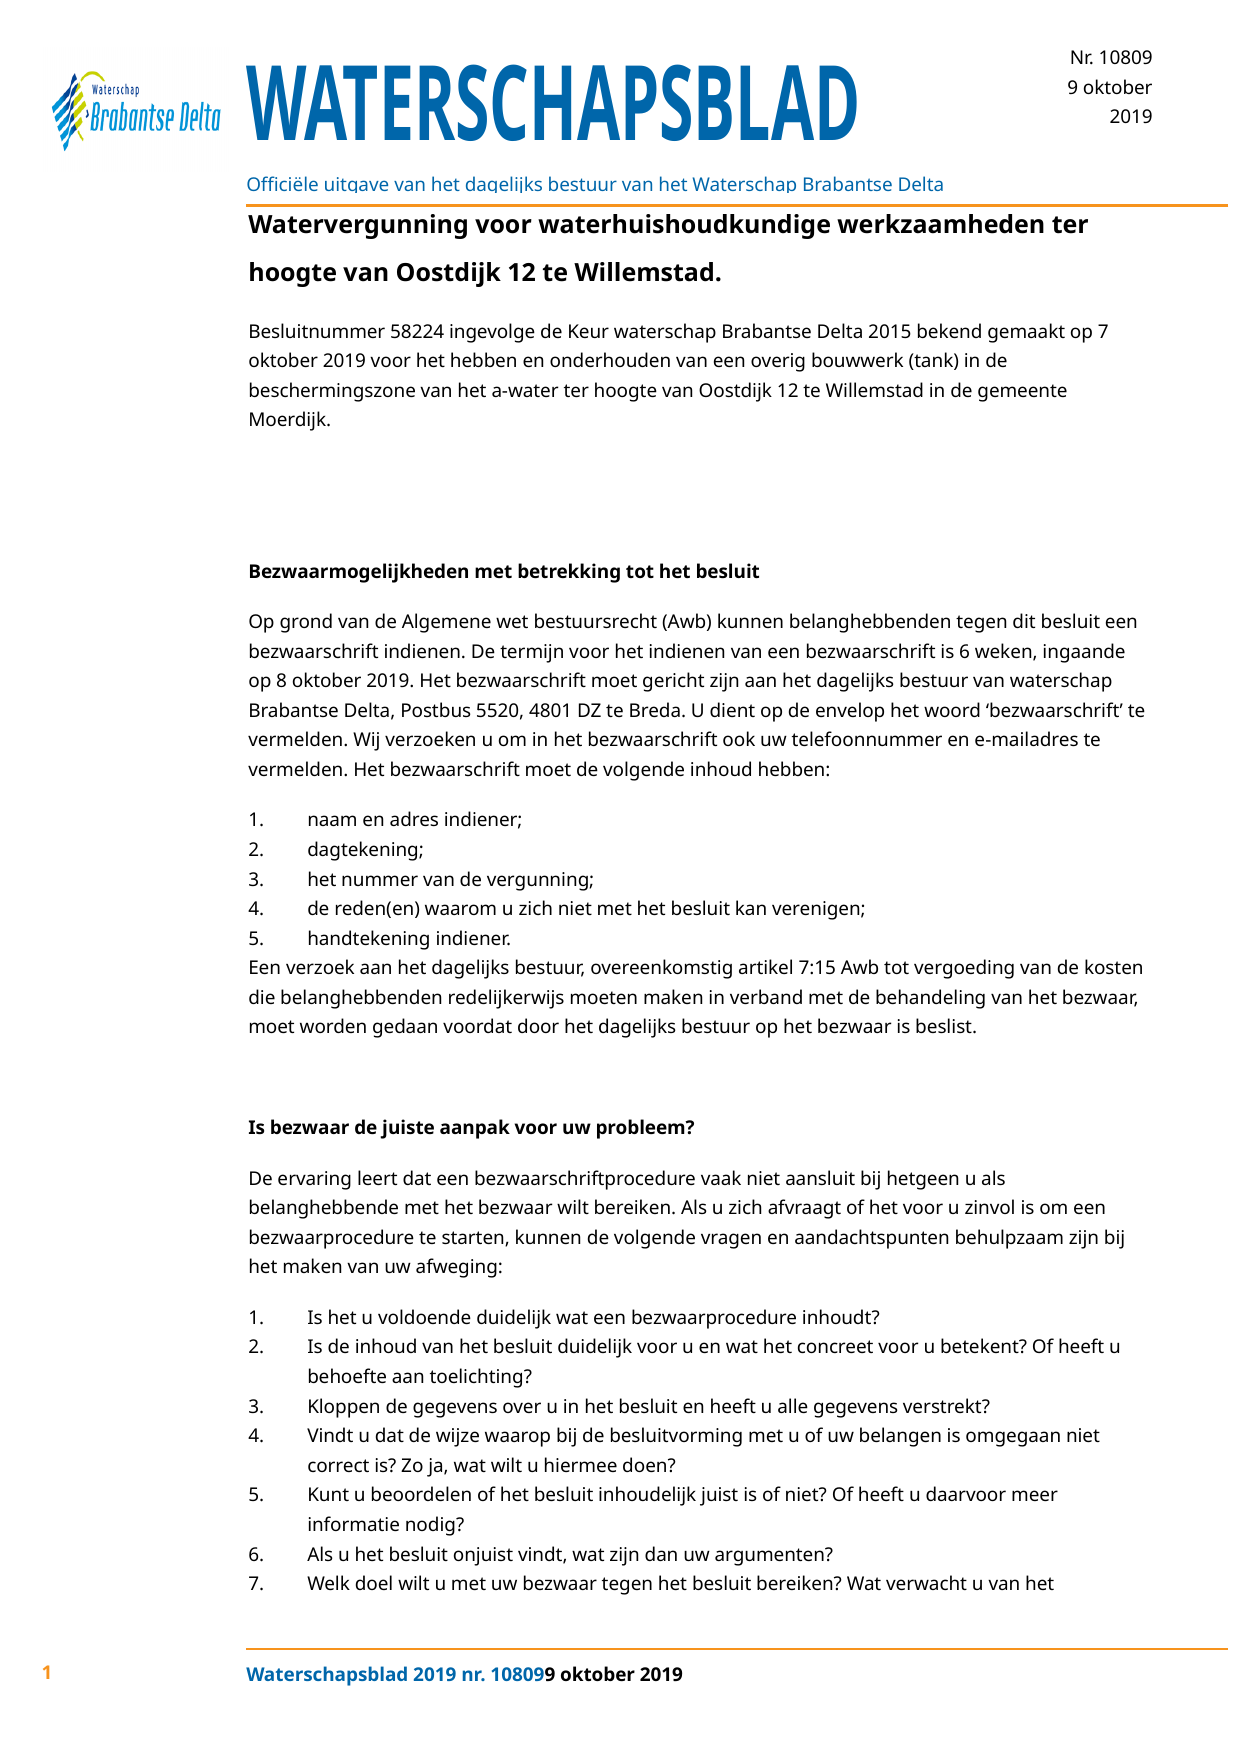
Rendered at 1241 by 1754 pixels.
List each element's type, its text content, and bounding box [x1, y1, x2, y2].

list Welk doel wilt u met uw bezwaar tegen het besluit bereiken? Wat verwacht u van het [248, 1570, 1152, 1596]
list Vindt u dat de wijze waarop bij de besluitvorming met u of uw belangen is omgegaan niet correct is? Zo ja, wat wilt u hiermee doen? [248, 1422, 1152, 1478]
text Besluitnummer 58224 ingevolge de Keur waterschap Brabantse Delta 2015 bekend gemaakt op 7 oktober 2019 voor het hebben en onderhouden van een overig bouwwerk (tank) in de beschermingszone van het a-water ter hoogte van Oostdijk 12 te Willemstad in de gemeente Moerdijk. [248, 318, 1152, 432]
text Een verzoek aan het dagelijks bestuur, overeenkomstig artikel 7:15 Awb tot vergoeding van de kosten die belanghebbenden redelijkerwijs moeten maken in verband met de behandeling van het bezwaar, moet worden gedaan voordat door het dagelijks bestuur op het bezwaar is beslist. [248, 954, 1152, 1039]
list Is het u voldoende duidelijk wat een bezwaarprocedure inhoudt? [248, 1304, 1152, 1330]
list Kunt u beoordelen of het besluit inhoudelijk juist is of niet? Of heeft u daarvoor meer informatie nodig? [248, 1482, 1152, 1537]
list het nummer van de vergunning; [248, 866, 1152, 892]
list handtekening indiener. [248, 925, 1152, 951]
text Bezwaarmogelijkheden met betrekking tot het besluit [248, 558, 1152, 584]
text Is bezwaar de juiste aanpak voor uw probleem? [248, 1114, 1152, 1140]
list Is de inhoud van het besluit duidelijk voor u en wat het concreet voor u betekent? Of heeft u behoefte aan toelichting? [248, 1334, 1152, 1389]
list Als u het besluit onjuist vindt, wat zijn dan uw argumenten? [248, 1541, 1152, 1567]
text Watervergunning voor waterhuishoudkundige werkzaamheden ter hoogte van Oostdijk 12 te Willemstad. [248, 207, 1152, 288]
picture [41, 47, 231, 172]
text Op grond van de Algemene wet bestuursrecht (Awb) kunnen belanghebbenden tegen dit besluit een bezwaarschrift indienen. De termijn voor het indienen van een bezwaarschrift is 6 weken, ingaande op 8 oktober 2019. Het bezwaarschrift moet gericht zijn aan het dagelijks bestuur van waterschap Brabantse Delta, Postbus 5520, 4801 DZ te Breda. U dient op de envelop het woord ‘bezwaarschrift’ te vermelden. Wij verzoeken u om in het bezwaarschrift ook uw telefoonnummer en e‑mailadres te vermelden. Het bezwaarschrift moet de volgende inhoud hebben: [248, 608, 1152, 782]
list de reden(en) waarom u zich niet met het besluit kan verenigen; [248, 895, 1152, 921]
list naam en adres indiener; [248, 807, 1152, 832]
text De ervaring leert dat een bezwaarschriftprocedure vaak niet aansluit bij hetgeen u als belanghebbende met het bezwaar wilt bereiken. Als u zich afvraagt of het voor u zinvol is om een bezwaarprocedure te starten, kunnen de volgende vragen en aandachtspunten behulpzaam zijn bij het maken van uw afweging: [248, 1165, 1152, 1279]
list dagtekening; [248, 836, 1152, 862]
list Kloppen de gegevens over u in het besluit en heeft u alle gegevens verstrekt? [248, 1393, 1152, 1419]
